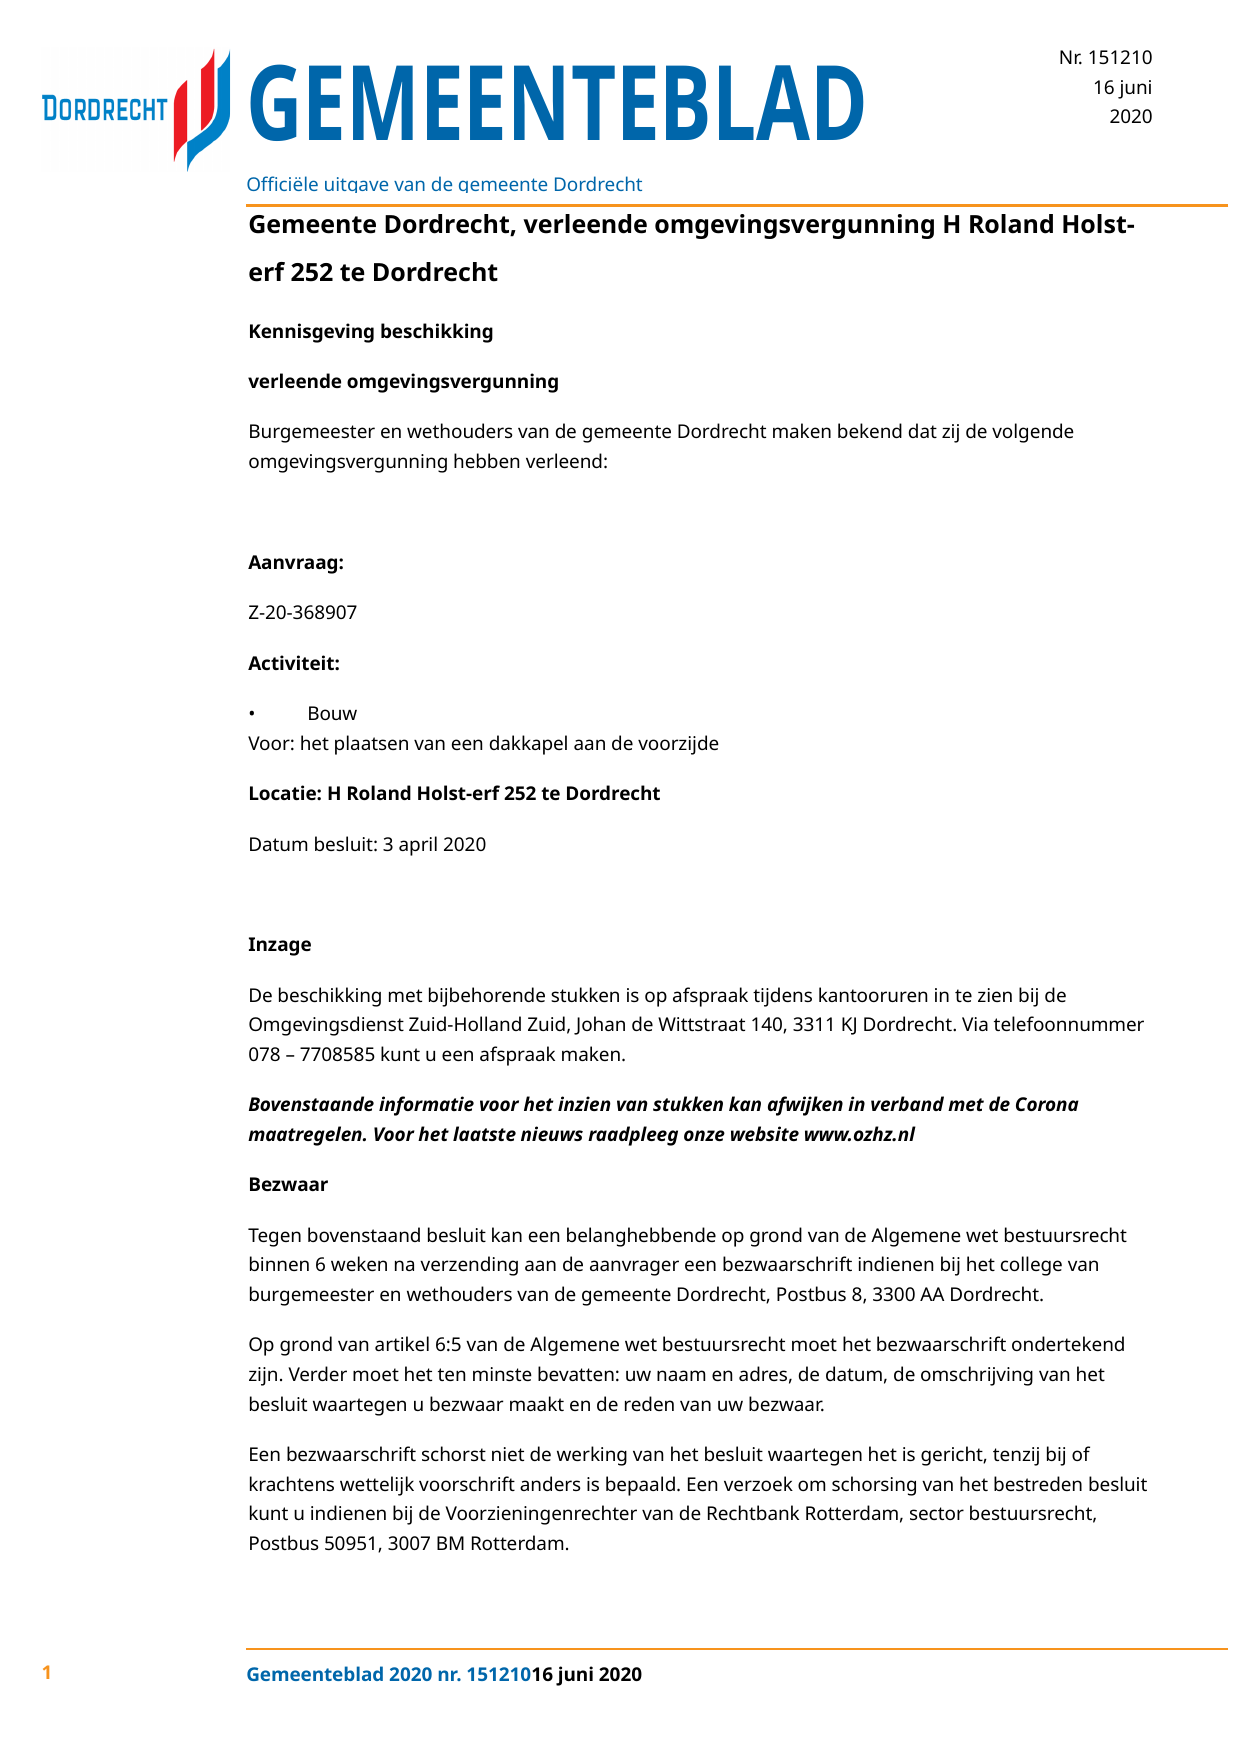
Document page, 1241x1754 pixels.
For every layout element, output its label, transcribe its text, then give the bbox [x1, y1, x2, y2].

list Bouw [248, 700, 1152, 726]
text Een bezwaarschrift schorst niet de werking van het besluit waartegen het is gericht, tenzij bij of krachtens wettelijk voorschrift anders is bepaald. Een verzoek om schorsing van het bestreden besluit kunt u indienen bij de Voorzieningenrechter van de Rechtbank Rotterdam, sector bestuursrecht, Postbus 50951, 3007 BM Rotterdam. [248, 1441, 1152, 1556]
text Gemeente Dordrecht, verleende omgevingsvergunning H Roland Holst-erf 252 te Dordrecht [248, 207, 1152, 288]
text verleende omgevingsvergunning [248, 368, 1152, 394]
text Voor: het plaatsen van een dakkapel aan de voorzijde [248, 730, 1152, 756]
text Z-20-368907 [248, 599, 1152, 625]
text De beschikking met bijbehorende stukken is op afspraak tijdens kantooruren in te zien bij de Omgevingsdienst Zuid-Holland Zuid, Johan de Wittstraat 140, 3311 KJ Dordrecht. Via telefoonnummer 078 – 7708585 kunt u een afspraak maken. [248, 982, 1152, 1067]
text Aanvraag: [248, 549, 1152, 575]
text Inzage [248, 932, 1152, 957]
text Op grond van artikel 6:5 van de Algemene wet bestuursrecht moet het bezwaarschrift ondertekend zijn. Verder moet het ten minste bevatten: uw naam en adres, de datum, de omschrijving van het besluit waartegen u bezwaar maakt en de reden van uw bezwaar. [248, 1332, 1152, 1417]
text Bovenstaande informatie voor het inzien van stukken kan afwijken in verband met de Corona maatregelen. Voor het laatste nieuws raadpleeg onze website www.ozhz.nl [248, 1092, 1152, 1147]
picture [41, 47, 231, 172]
text Datum besluit: 3 april 2020 [248, 831, 1152, 857]
text Activiteit: [248, 650, 1152, 676]
text Bezwaar [248, 1172, 1152, 1197]
text Kennisgeving beschikking [248, 318, 1152, 344]
text Locatie: H Roland Holst-erf 252 te Dordrecht [248, 780, 1152, 806]
text Burgemeester en wethouders van de gemeente Dordrecht maken bekend dat zij de volgende omgevingsvergunning hebben verleend: [248, 419, 1152, 474]
text Tegen bovenstaand besluit kan een belanghebbende op grond van de Algemene wet bestuursrecht binnen 6 weken na verzending aan de aanvrager een bezwaarschrift indienen bij het college van burgemeester en wethouders van de gemeente Dordrecht, Postbus 8, 3300 AA Dordrecht. [248, 1222, 1152, 1307]
